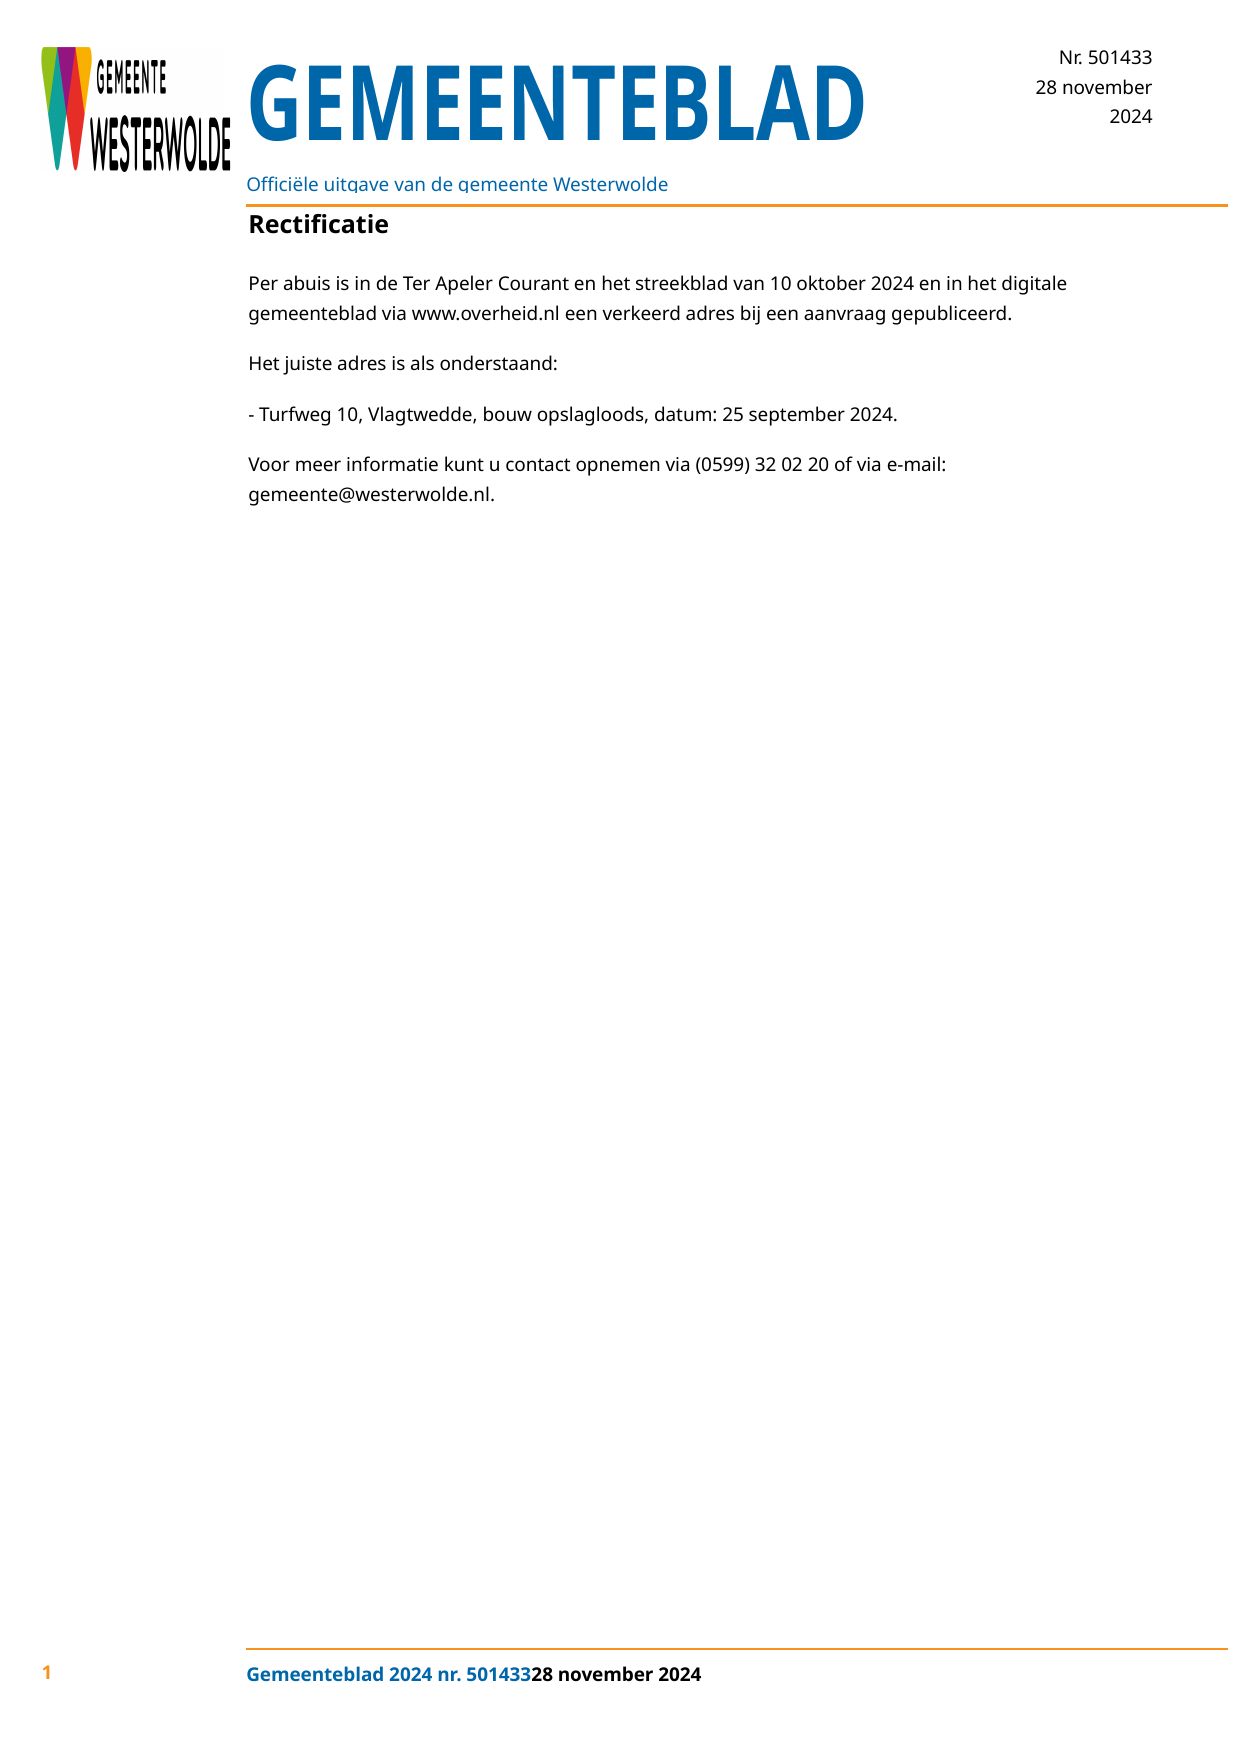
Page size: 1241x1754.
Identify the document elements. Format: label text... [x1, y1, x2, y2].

text - Turfweg 10, Vlagtwedde, bouw opslagloods, datum: 25 september 2024. [248, 401, 1152, 426]
text Per abuis is in de Ter Apeler Courant en het streekblad van 10 oktober 2024 en in het digitale gemeenteblad via www.overheid.nl een verkeerd adres bij een aanvraag gepubliceerd. [248, 270, 1152, 326]
text Voor meer informatie kunt u contact opnemen via (0599) 32 02 20 of via e-mail: gemeente@westerwolde.nl. [248, 451, 1152, 506]
text Rectificatie [248, 207, 1152, 241]
picture [41, 47, 231, 172]
text Het juiste adres is als onderstaand: [248, 350, 1152, 376]
